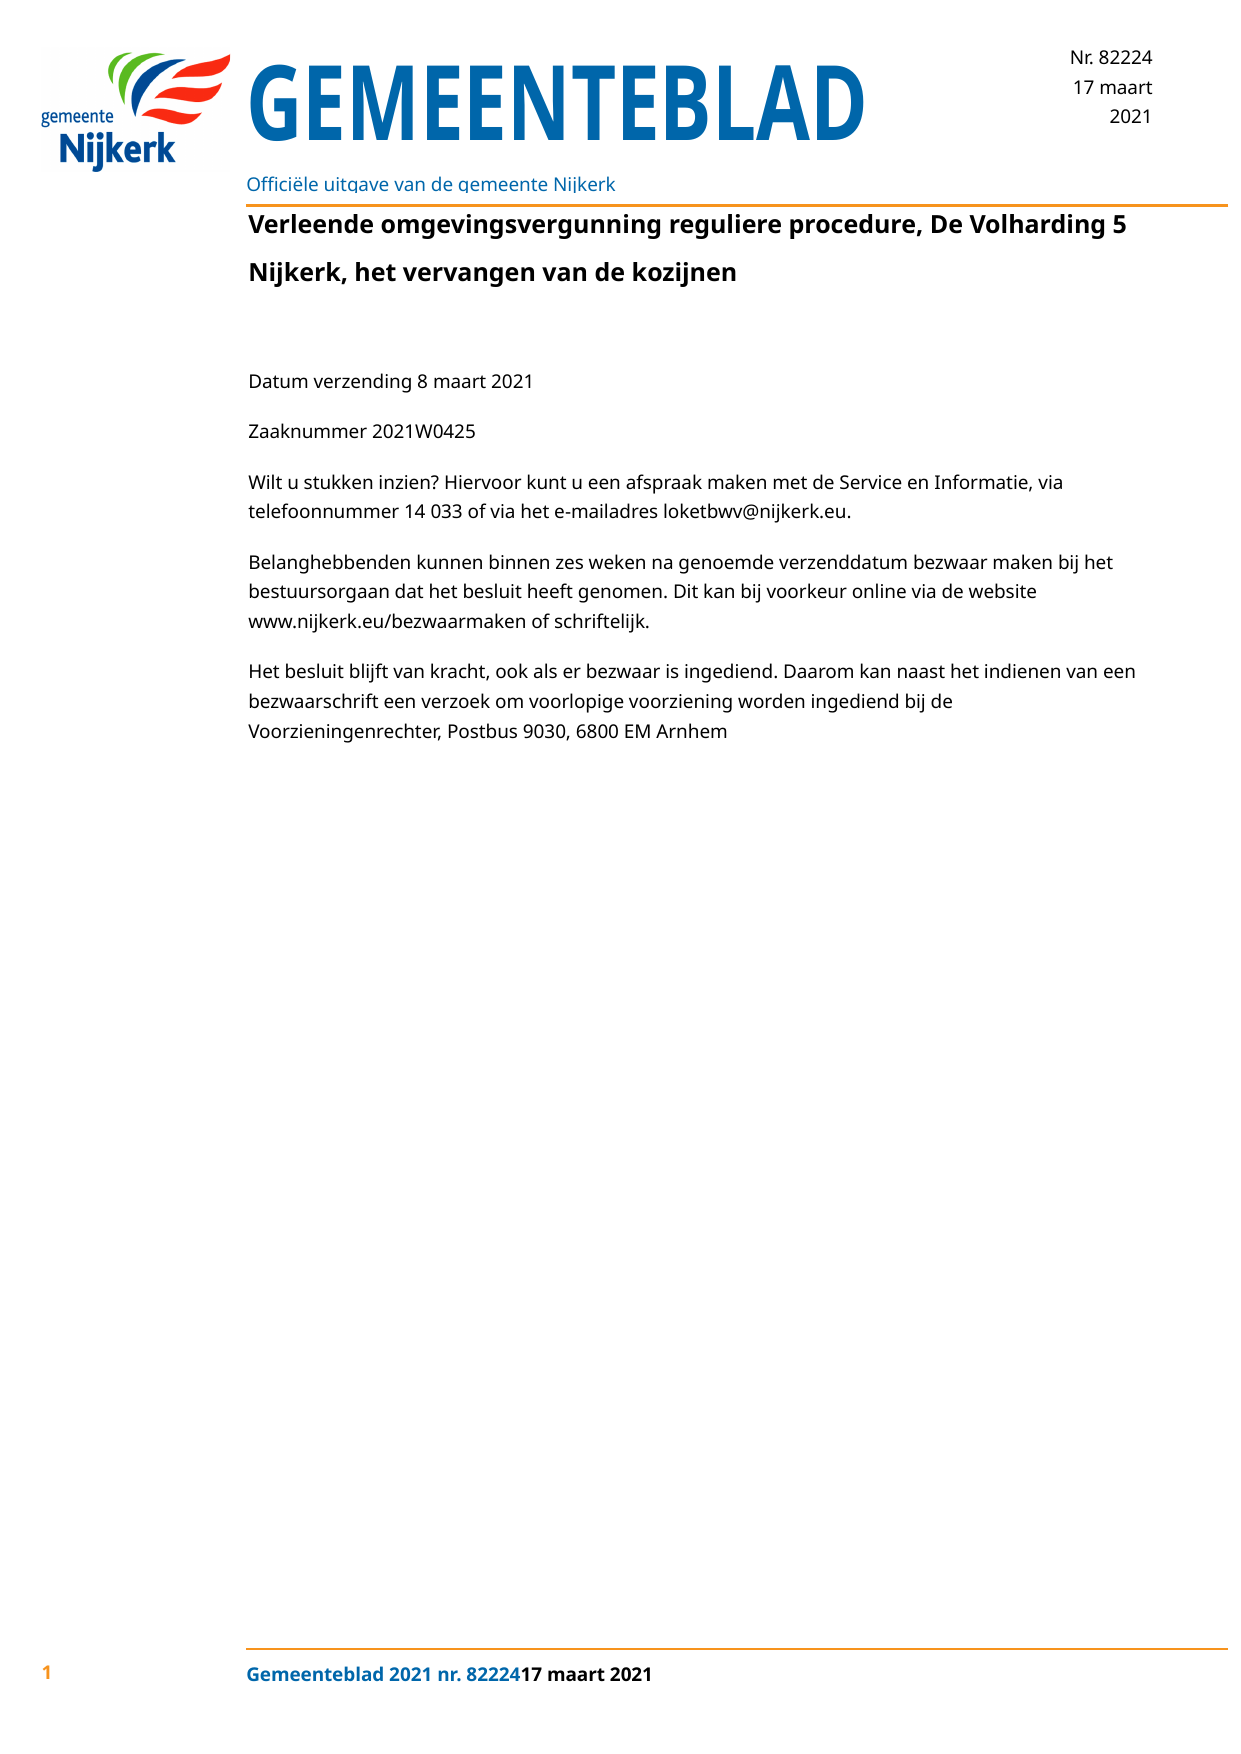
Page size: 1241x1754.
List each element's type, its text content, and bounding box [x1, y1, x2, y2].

text Belanghebbenden kunnen binnen zes weken na genoemde verzenddatum bezwaar maken bij het bestuursorgaan dat het besluit heeft genomen. Dit kan bij voorkeur online via de website www.nijkerk.eu/bezwaarmaken of schriftelijk. [248, 549, 1152, 634]
text Het besluit blijft van kracht, ook als er bezwaar is ingediend. Daarom kan naast het indienen van een bezwaarschrift een verzoek om voorlopige voorziening worden ingediend bij de Voorzieningenrechter, Postbus 9030, 6800 EM Arnhem [248, 659, 1152, 744]
picture [41, 47, 231, 172]
text Wilt u stukken inzien? Hiervoor kunt u een afspraak maken met de Service en Informatie, via telefoonnummer 14 033 of via het e-mailadres loketbwv@nijkerk.eu. [248, 469, 1152, 524]
text Datum verzending 8 maart 2021 [248, 368, 1152, 394]
text Verleende omgevingsvergunning reguliere procedure, De Volharding 5 Nijkerk, het vervangen van de kozijnen [248, 207, 1152, 288]
text Zaaknummer 2021W0425 [248, 419, 1152, 444]
